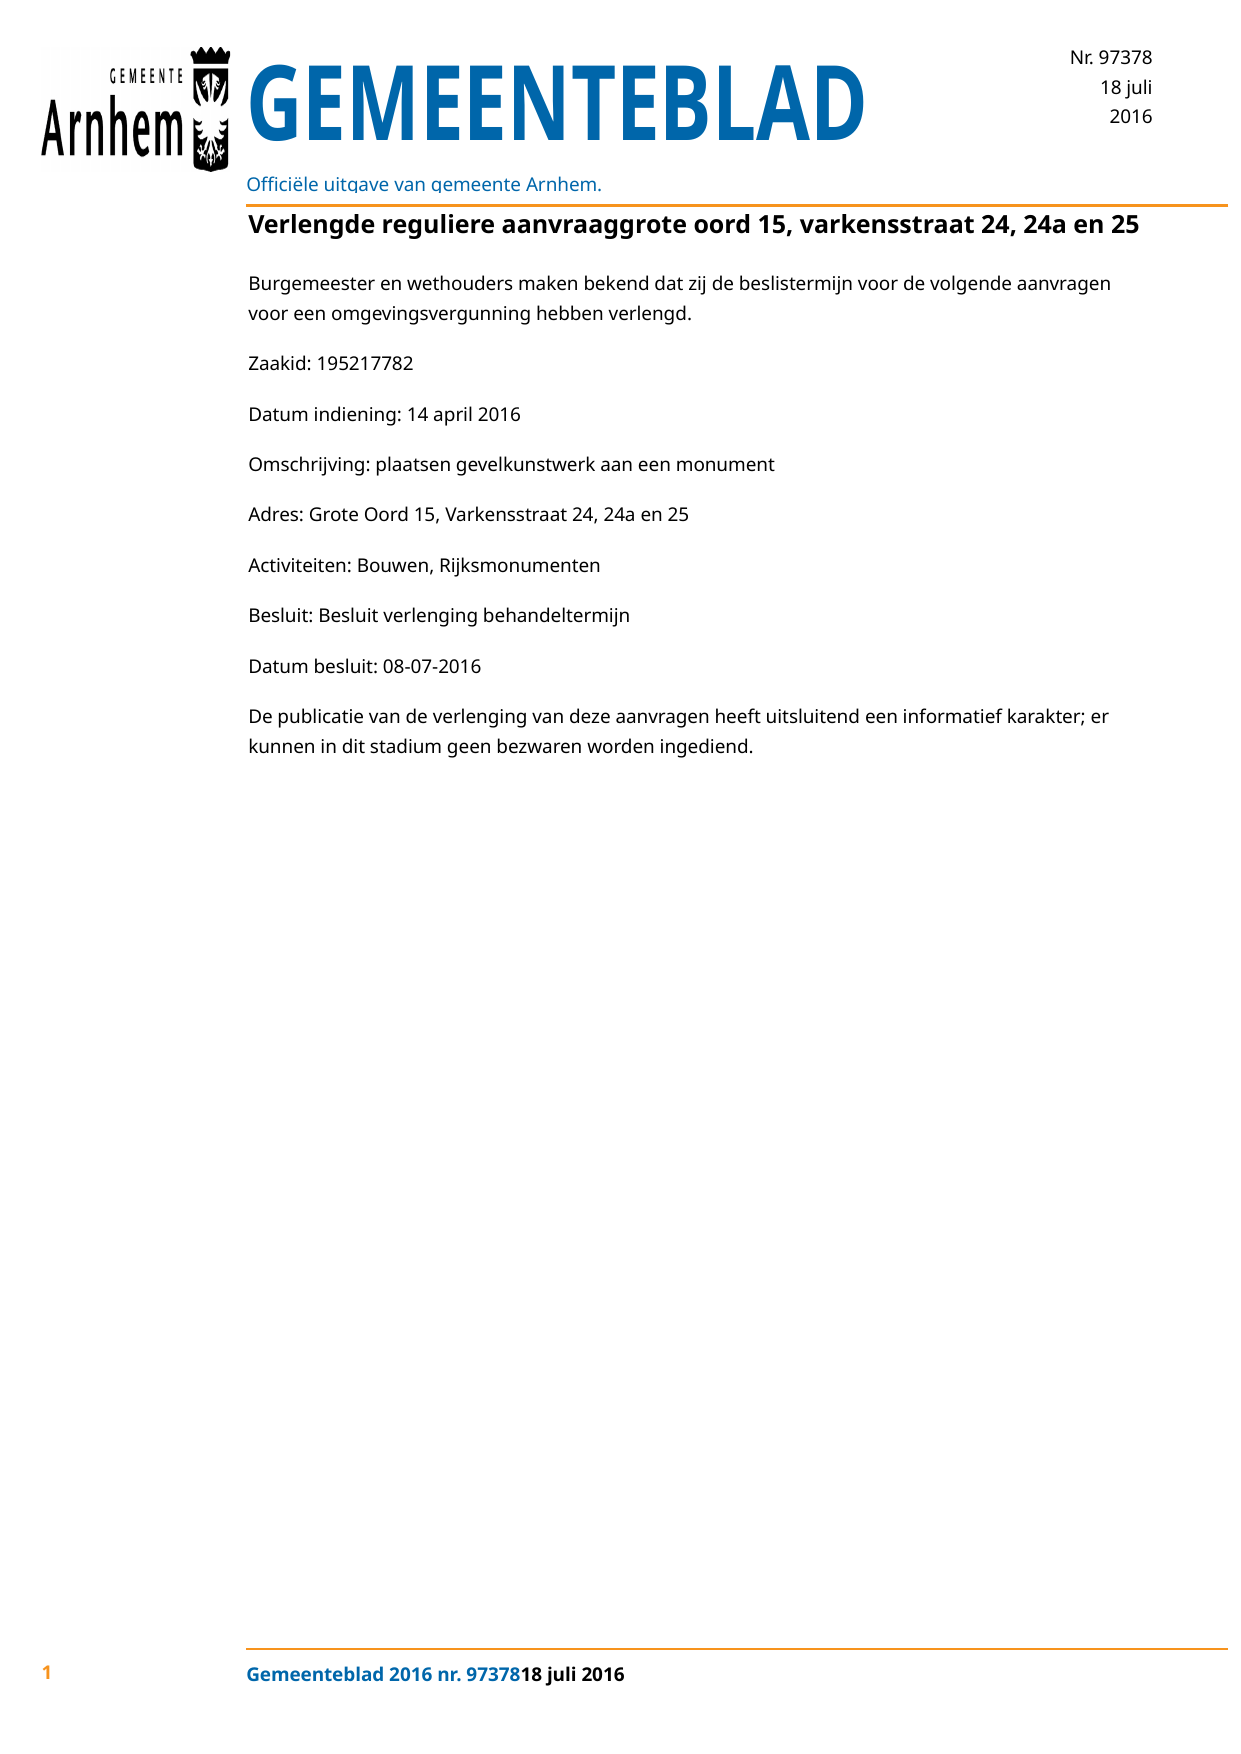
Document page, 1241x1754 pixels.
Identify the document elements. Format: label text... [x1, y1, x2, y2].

text Burgemeester en wethouders maken bekend dat zij de beslistermijn voor de volgende aanvragen voor een omgevingsvergunning hebben verlengd. [248, 270, 1152, 326]
text Verlengde reguliere aanvraaggrote oord 15, varkensstraat 24, 24a en 25 [248, 207, 1152, 241]
text Datum indiening: 14 april 2016 [248, 401, 1152, 426]
text Adres: Grote Oord 15, Varkensstraat 24, 24a en 25 [248, 502, 1152, 527]
text Omschrijving: plaatsen gevelkunstwerk aan een monument [248, 451, 1152, 477]
text Activiteiten: Bouwen, Rijksmonumenten [248, 552, 1152, 578]
text Datum besluit: 08-07-2016 [248, 653, 1152, 678]
text Zaakid: 195217782 [248, 350, 1152, 376]
text Besluit: Besluit verlenging behandeltermijn [248, 602, 1152, 628]
text De publicatie van de verlenging van deze aanvragen heeft uitsluitend een informatief karakter; er kunnen in dit stadium geen bezwaren worden ingediend. [248, 703, 1152, 758]
picture [41, 47, 231, 172]
